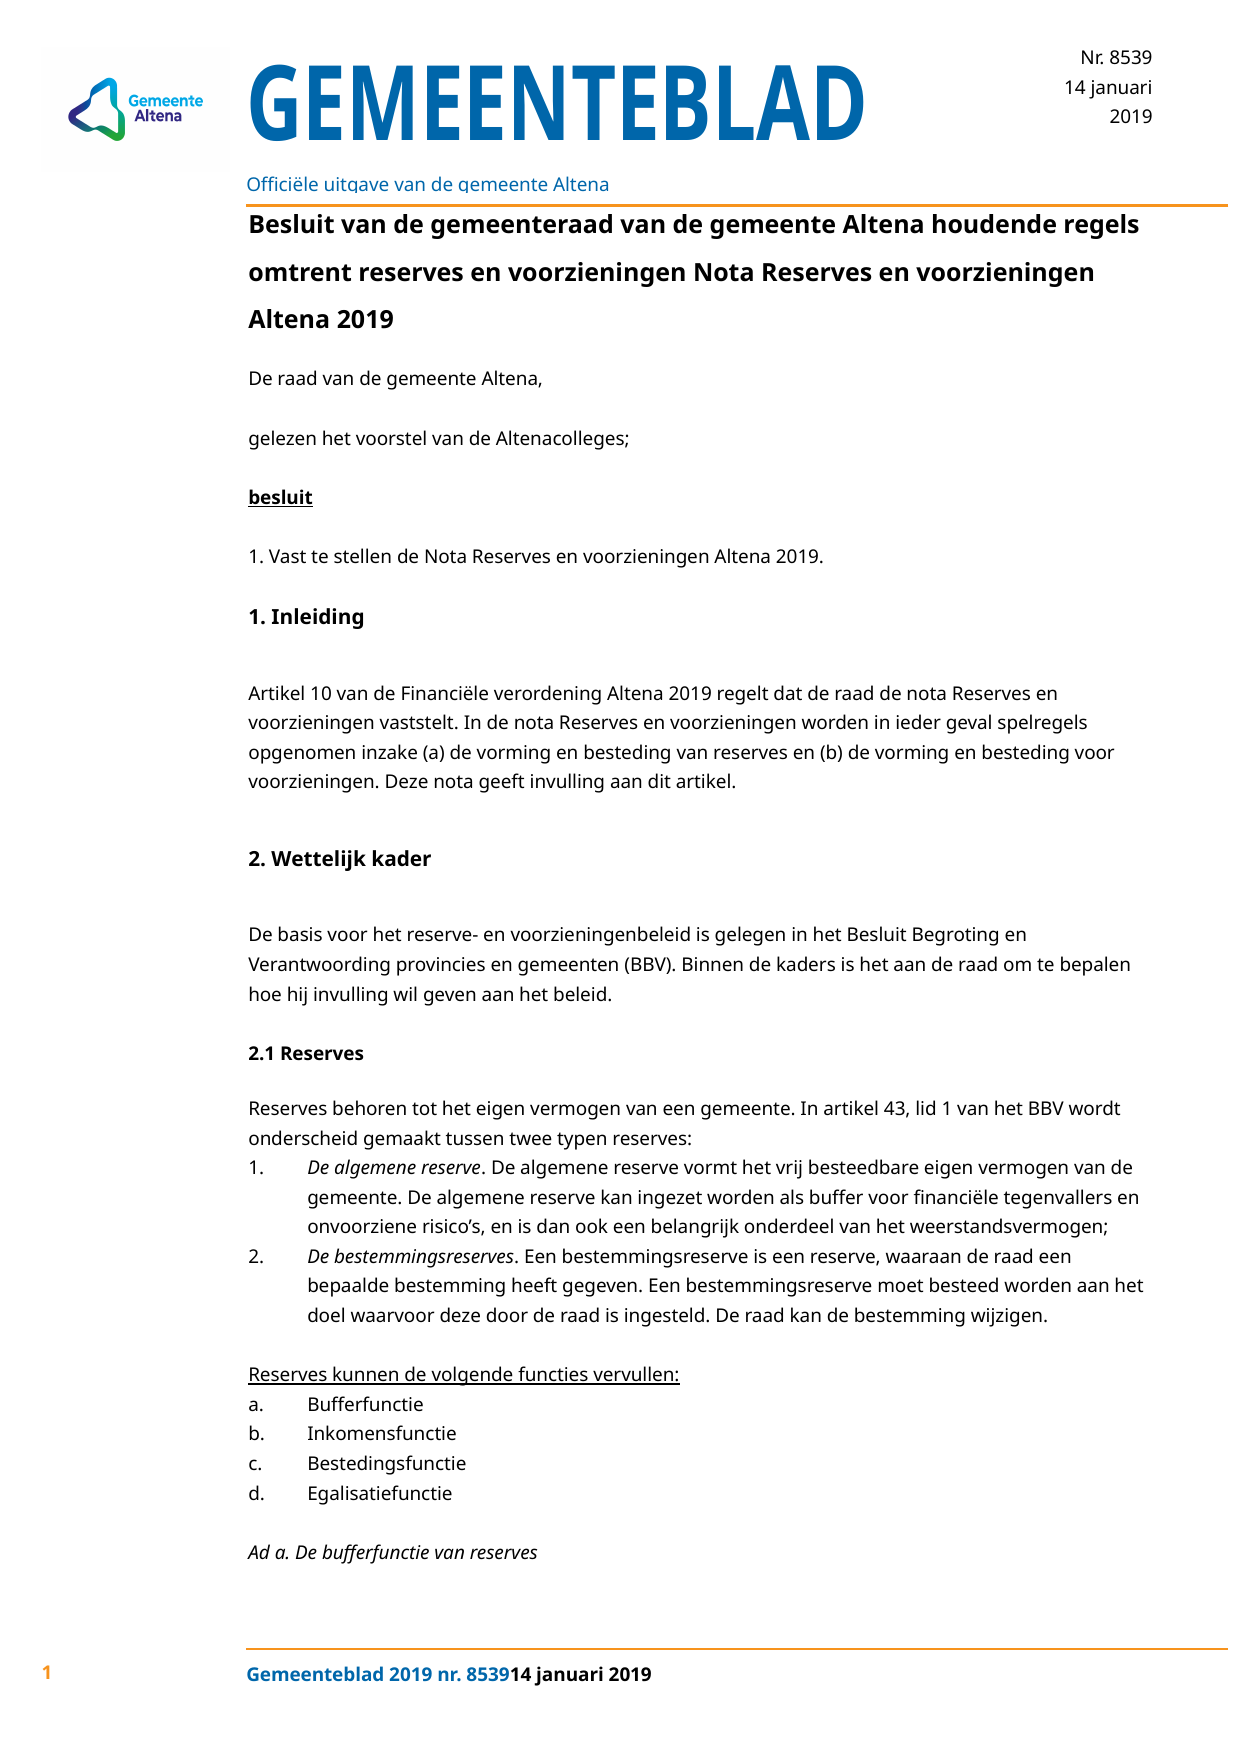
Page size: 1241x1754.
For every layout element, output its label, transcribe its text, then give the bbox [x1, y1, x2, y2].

list Egalisatiefunctie [248, 1480, 1152, 1506]
text Reserves kunnen de volgende functies vervullen: [248, 1361, 1152, 1387]
list De bestemmingsreserves. Een bestemmingsreserve is een reserve, waaraan de raad een bepaalde bestemming heeft gegeven. Een bestemmingsreserve moet besteed worden aan het doel waarvoor deze door de raad is ingesteld. De raad kan de bestemming wijzigen. [248, 1243, 1152, 1328]
text Ad a. De bufferfunctie van reserves [248, 1539, 1152, 1565]
list De algemene reserve. De algemene reserve vormt het vrij besteedbare eigen vermogen van de gemeente. De algemene reserve kan ingezet worden als buffer voor financiële tegenvallers en onvoorziene risico’s, en is dan ook een belangrijk onderdeel van het weerstandsvermogen; [248, 1154, 1152, 1239]
text De raad van de gemeente Altena, [248, 366, 1152, 391]
list Inkomensfunctie [248, 1421, 1152, 1446]
text besluit [248, 484, 1152, 509]
text 1. Vast te stellen de Nota Reserves en voorzieningen Altena 2019. [248, 543, 1152, 569]
list Bestedingsfunctie [248, 1450, 1152, 1476]
text Besluit van de gemeenteraad van de gemeente Altena houdende regels omtrent reserves en voorzieningen Nota Reserves en voorzieningen Altena 2019 [248, 207, 1152, 336]
text 2. Wettelijk kader [248, 844, 1152, 872]
text 2.1 Reserves [248, 1040, 1152, 1066]
text Artikel 10 van de Financiële verordening Altena 2019 regelt dat de raad de nota Reserves en voorzieningen vaststelt. In de nota Reserves en voorzieningen worden in ieder geval spelregels opgenomen inzake (a) de vorming en besteding van reserves en (b) de vorming en besteding voor voorzieningen. Deze nota geeft invulling aan dit artikel. [248, 680, 1152, 794]
text De basis voor het reserve- en voorzieningenbeleid is gelegen in het Besluit Begroting en Verantwoording provincies en gemeenten (BBV). Binnen de kaders is het aan de raad om te bepalen hoe hij invulling wil geven aan het beleid. [248, 922, 1152, 1006]
text 1. Inleiding [248, 602, 1152, 631]
text gelezen het voorstel van de Altenacolleges; [248, 425, 1152, 450]
picture [41, 47, 231, 172]
list Bufferfunctie [248, 1391, 1152, 1417]
text Reserves behoren tot het eigen vermogen van een gemeente. In artikel 43, lid 1 van het BBV wordt onderscheid gemaakt tussen twee typen reserves: [248, 1095, 1152, 1151]
